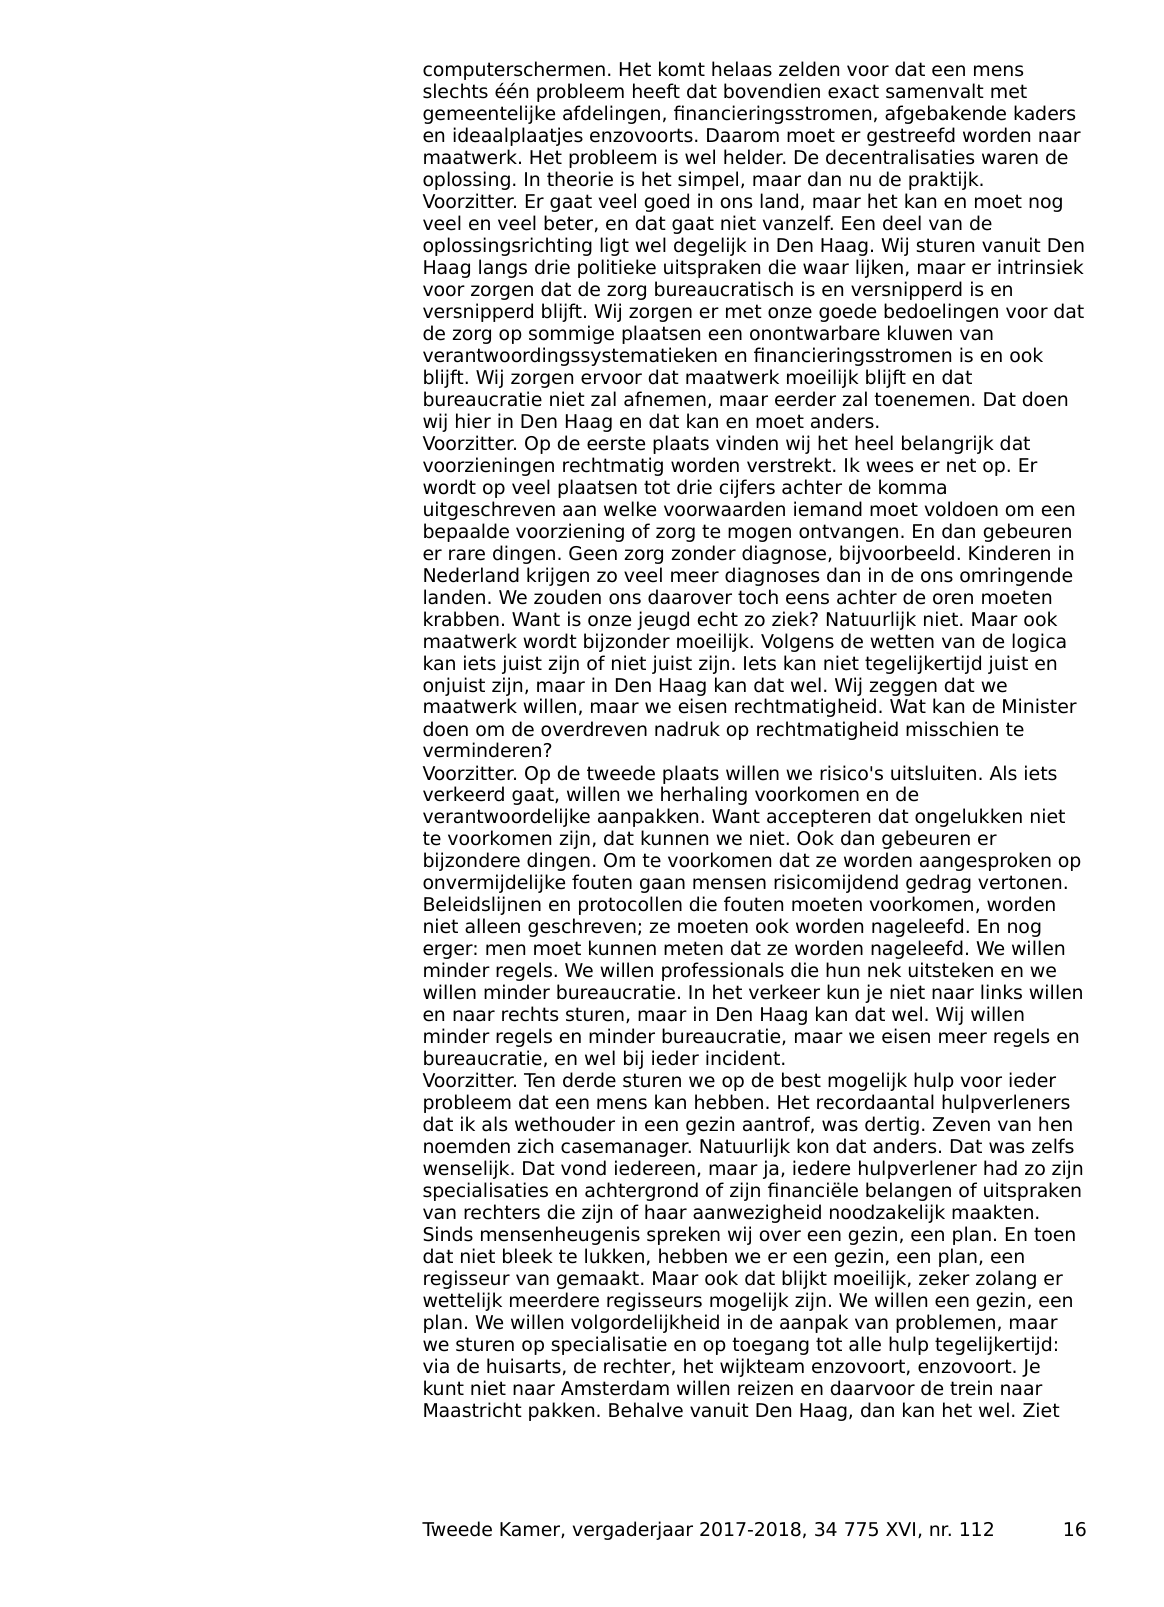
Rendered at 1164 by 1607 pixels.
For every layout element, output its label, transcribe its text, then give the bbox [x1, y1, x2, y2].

text computerschermen. Het komt helaas zelden voor dat een mens slechts één probleem heeft dat bovendien exact samenvalt met gemeentelijke afdelingen, financieringsstromen, afgebakende kaders en ideaalplaatjes enzovoorts. Daarom moet er gestreefd worden naar maatwerk. Het probleem is wel helder. De decentralisaties waren de oplossing. In theorie is het simpel, maar dan nu de praktijk. [422, 59, 1087, 191]
text Voorzitter. Op de tweede plaats willen we risico's uitsluiten. Als iets verkeerd gaat, willen we herhaling voorkomen en de verantwoordelijke aanpakken. Want accepteren dat ongelukken niet te voorkomen zijn, dat kunnen we niet. Ook dan gebeuren er bijzondere dingen. Om te voorkomen dat ze worden aangesproken op onvermijdelijke fouten gaan mensen risicomijdend gedrag vertonen. Beleidslijnen en protocollen die fouten moeten voorkomen, worden niet alleen geschreven; ze moeten ook worden nageleefd. En nog erger: men moet kunnen meten dat ze worden nageleefd. We willen minder regels. We willen professionals die hun nek uitsteken en we willen minder bureaucratie. In het verkeer kun je niet naar links willen en naar rechts sturen, maar in Den Haag kan dat wel. Wij willen minder regels en minder bureaucratie, maar we eisen meer regels en bureaucratie, en wel bij ieder incident. [422, 762, 1087, 1070]
text Voorzitter. Er gaat veel goed in ons land, maar het kan en moet nog veel en veel beter, en dat gaat niet vanzelf. Een deel van de oplossingsrichting ligt wel degelijk in Den Haag. Wij sturen vanuit Den Haag langs drie politieke uitspraken die waar lijken, maar er intrinsiek voor zorgen dat de zorg bureaucratisch is en versnipperd is en versnipperd blijft. Wij zorgen er met onze goede bedoelingen voor dat de zorg op sommige plaatsen een onontwarbare kluwen van verantwoordingssystematieken en financieringsstromen is en ook blijft. Wij zorgen ervoor dat maatwerk moeilijk blijft en dat bureaucratie niet zal afnemen, maar eerder zal toenemen. Dat doen wij hier in Den Haag en dat kan en moet anders. [422, 191, 1087, 433]
text Voorzitter. Ten derde sturen we op de best mogelijk hulp voor ieder probleem dat een mens kan hebben. Het recordaantal hulpverleners dat ik als wethouder in een gezin aantrof, was dertig. Zeven van hen noemden zich casemanager. Natuurlijk kon dat anders. Dat was zelfs wenselijk. Dat vond iedereen, maar ja, iedere hulpverlener had zo zijn specialisaties en achtergrond of zijn financiële belangen of uitspraken van rechters die zijn of haar aanwezigheid noodzakelijk maakten. Sinds mensenheugenis spreken wij over een gezin, een plan. En toen dat niet bleek te lukken, hebben we er een gezin, een plan, een regisseur van gemaakt. Maar ook dat blijkt moeilijk, zeker zolang er wettelijk meerdere regisseurs mogelijk zijn. We willen een gezin, een plan. We willen volgordelijkheid in de aanpak van problemen, maar we sturen op specialisatie en op toegang tot alle hulp tegelijkertijd: via de huisarts, de rechter, het wijkteam enzovoort, enzovoort. Je kunt niet naar Amsterdam willen reizen en daarvoor de trein naar Maastricht pakken. Behalve vanuit Den Haag, dan kan het wel. Ziet [422, 1070, 1087, 1422]
text Voorzitter. Op de eerste plaats vinden wij het heel belangrijk dat voorzieningen rechtmatig worden verstrekt. Ik wees er net op. Er wordt op veel plaatsen tot drie cijfers achter de komma uitgeschreven aan welke voorwaarden iemand moet voldoen om een bepaalde voorziening of zorg te mogen ontvangen. En dan gebeuren er rare dingen. Geen zorg zonder diagnose, bijvoorbeeld. Kinderen in Nederland krijgen zo veel meer diagnoses dan in de ons omringende landen. We zouden ons daarover toch eens achter de oren moeten krabben. Want is onze jeugd echt zo ziek? Natuurlijk niet. Maar ook maatwerk wordt bijzonder moeilijk. Volgens de wetten van de logica kan iets juist zijn of niet juist zijn. Iets kan niet tegelijkertijd juist en onjuist zijn, maar in Den Haag kan dat wel. Wij zeggen dat we maatwerk willen, maar we eisen rechtmatigheid. Wat kan de Minister doen om de overdreven nadruk op rechtmatigheid misschien te verminderen? [422, 433, 1087, 762]
